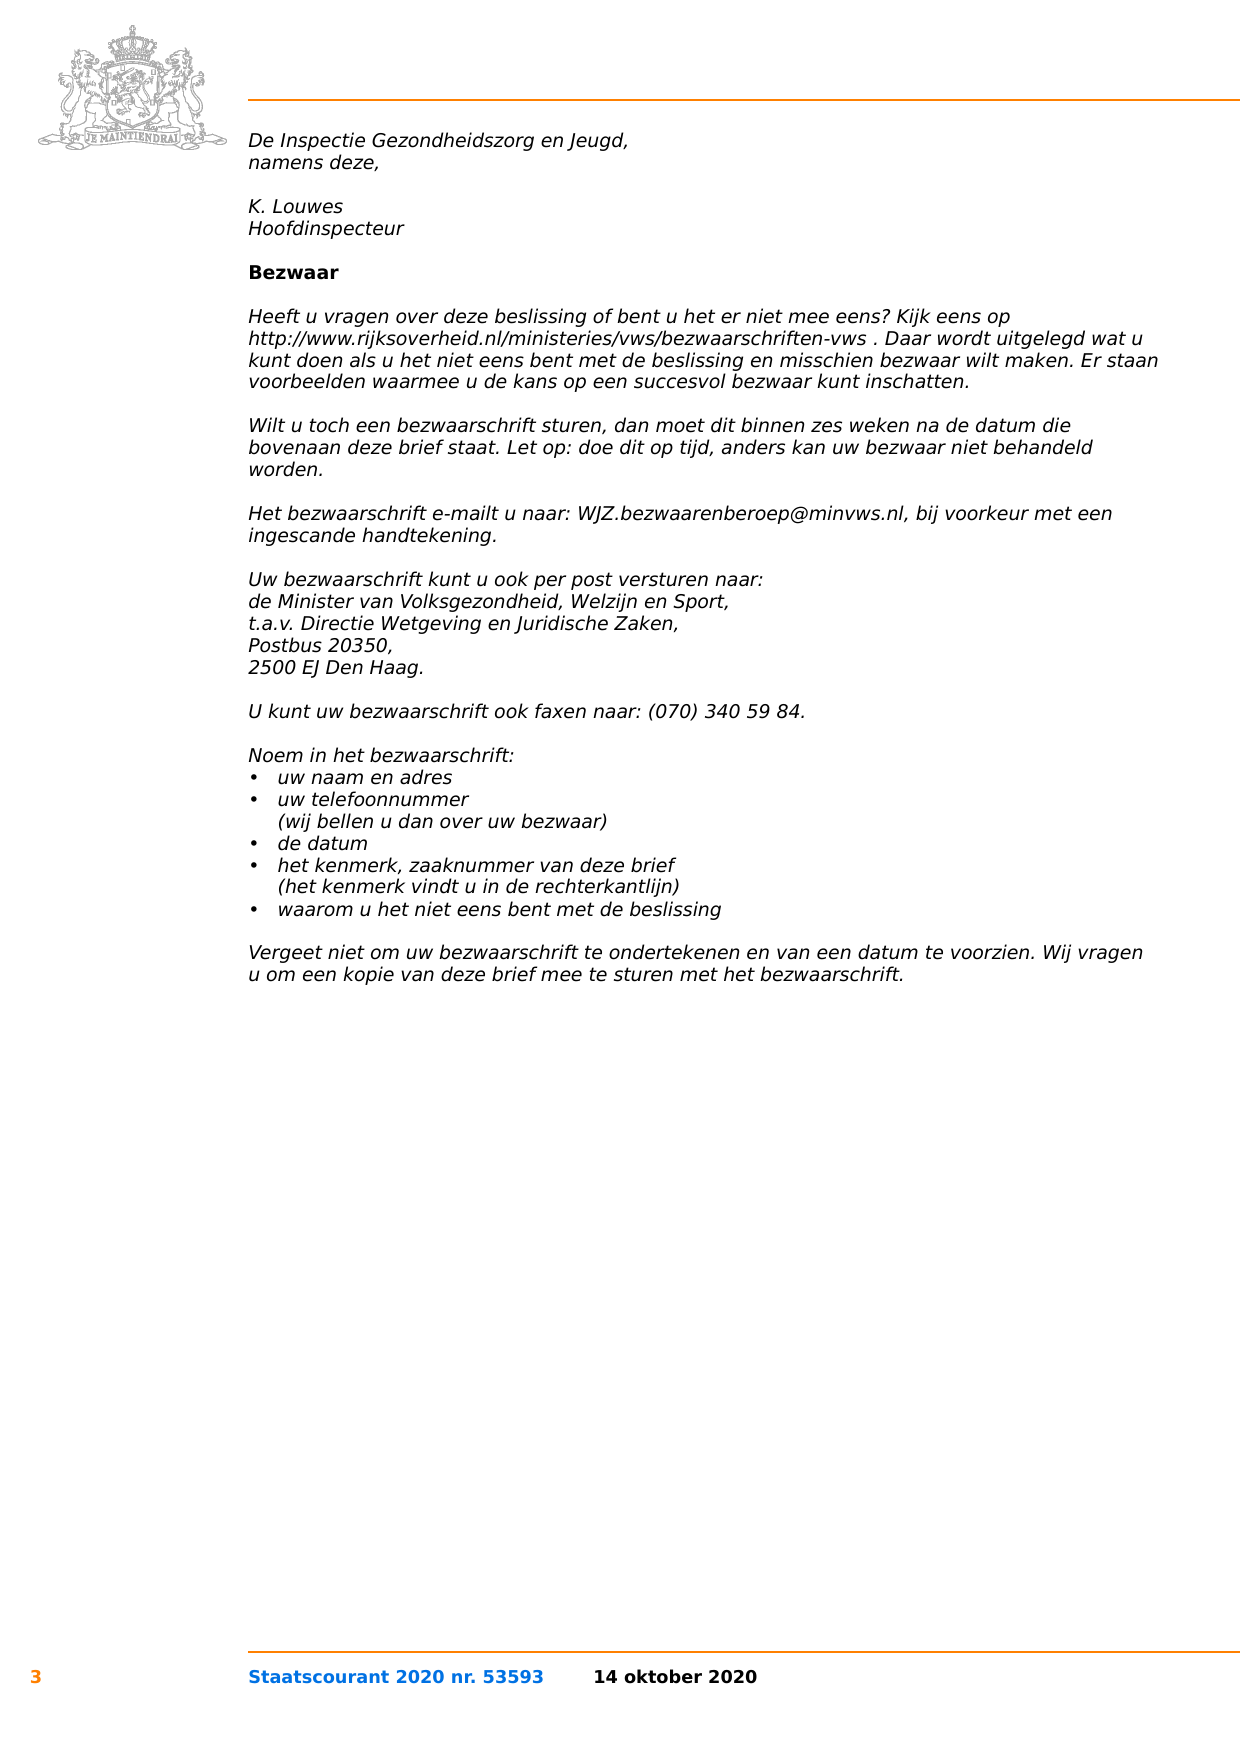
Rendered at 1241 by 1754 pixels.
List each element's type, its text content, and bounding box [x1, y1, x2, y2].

text Noem in het bezwaarschrift: [248, 744, 1163, 767]
text Bezwaar [248, 262, 1163, 284]
text Postbus 20350, [248, 635, 1163, 657]
text Heeft u vragen over deze beslissing of bent u het er niet mee eens? Kijk eens op http://www.rijksoverheid.nl/ministeries/vws/bezwaarschriften-vws . Daar wordt uitgelegd wat u kunt doen als u het niet eens bent met de beslissing en misschien bezwaar wilt maken. Er staan voorbeelden waarmee u de kans op een succesvol bezwaar kunt inschatten. [248, 306, 1163, 393]
text • uw naam en adres [248, 767, 1163, 788]
text • de datum [248, 832, 1163, 854]
text (het kenmerk vindt u in de rechterkantlijn) [277, 876, 1163, 898]
text 2500 EJ Den Haag. [248, 657, 1163, 679]
text De Inspectie Gezondheidszorg en Jeugd, namens deze, K. Louwes Hoofdinspecteur [248, 130, 1163, 240]
text t.a.v. Directie Wetgeving en Juridische Zaken, [248, 613, 1163, 635]
text • uw telefoonnummer [248, 788, 1163, 811]
text Uw bezwaarschrift kunt u ook per post versturen naar: [248, 569, 1163, 591]
picture [38, 25, 227, 150]
text Vergeet niet om uw bezwaarschrift te ondertekenen en van een datum te voorzien. Wij vragen u om een kopie van deze brief mee te sturen met het bezwaarschrift. [248, 942, 1163, 986]
text • het kenmerk, zaaknummer van deze brief [248, 854, 1163, 876]
text de Minister van Volksgezondheid, Welzijn en Sport, [248, 591, 1163, 613]
text • waarom u het niet eens bent met de beslissing [248, 898, 1163, 920]
text Het bezwaarschrift e-mailt u naar: WJZ.bezwaarenberoep@minvws.nl, bij voorkeur met een ingescande handtekening. [248, 503, 1163, 547]
text Wilt u toch een bezwaarschrift sturen, dan moet dit binnen zes weken na de datum die bovenaan deze brief staat. Let op: doe dit op tijd, anders kan uw bezwaar niet behandeld worden. [248, 415, 1163, 481]
text U kunt uw bezwaarschrift ook faxen naar: (070) 340 59 84. [248, 701, 1163, 723]
text (wij bellen u dan over uw bezwaar) [277, 811, 1163, 832]
